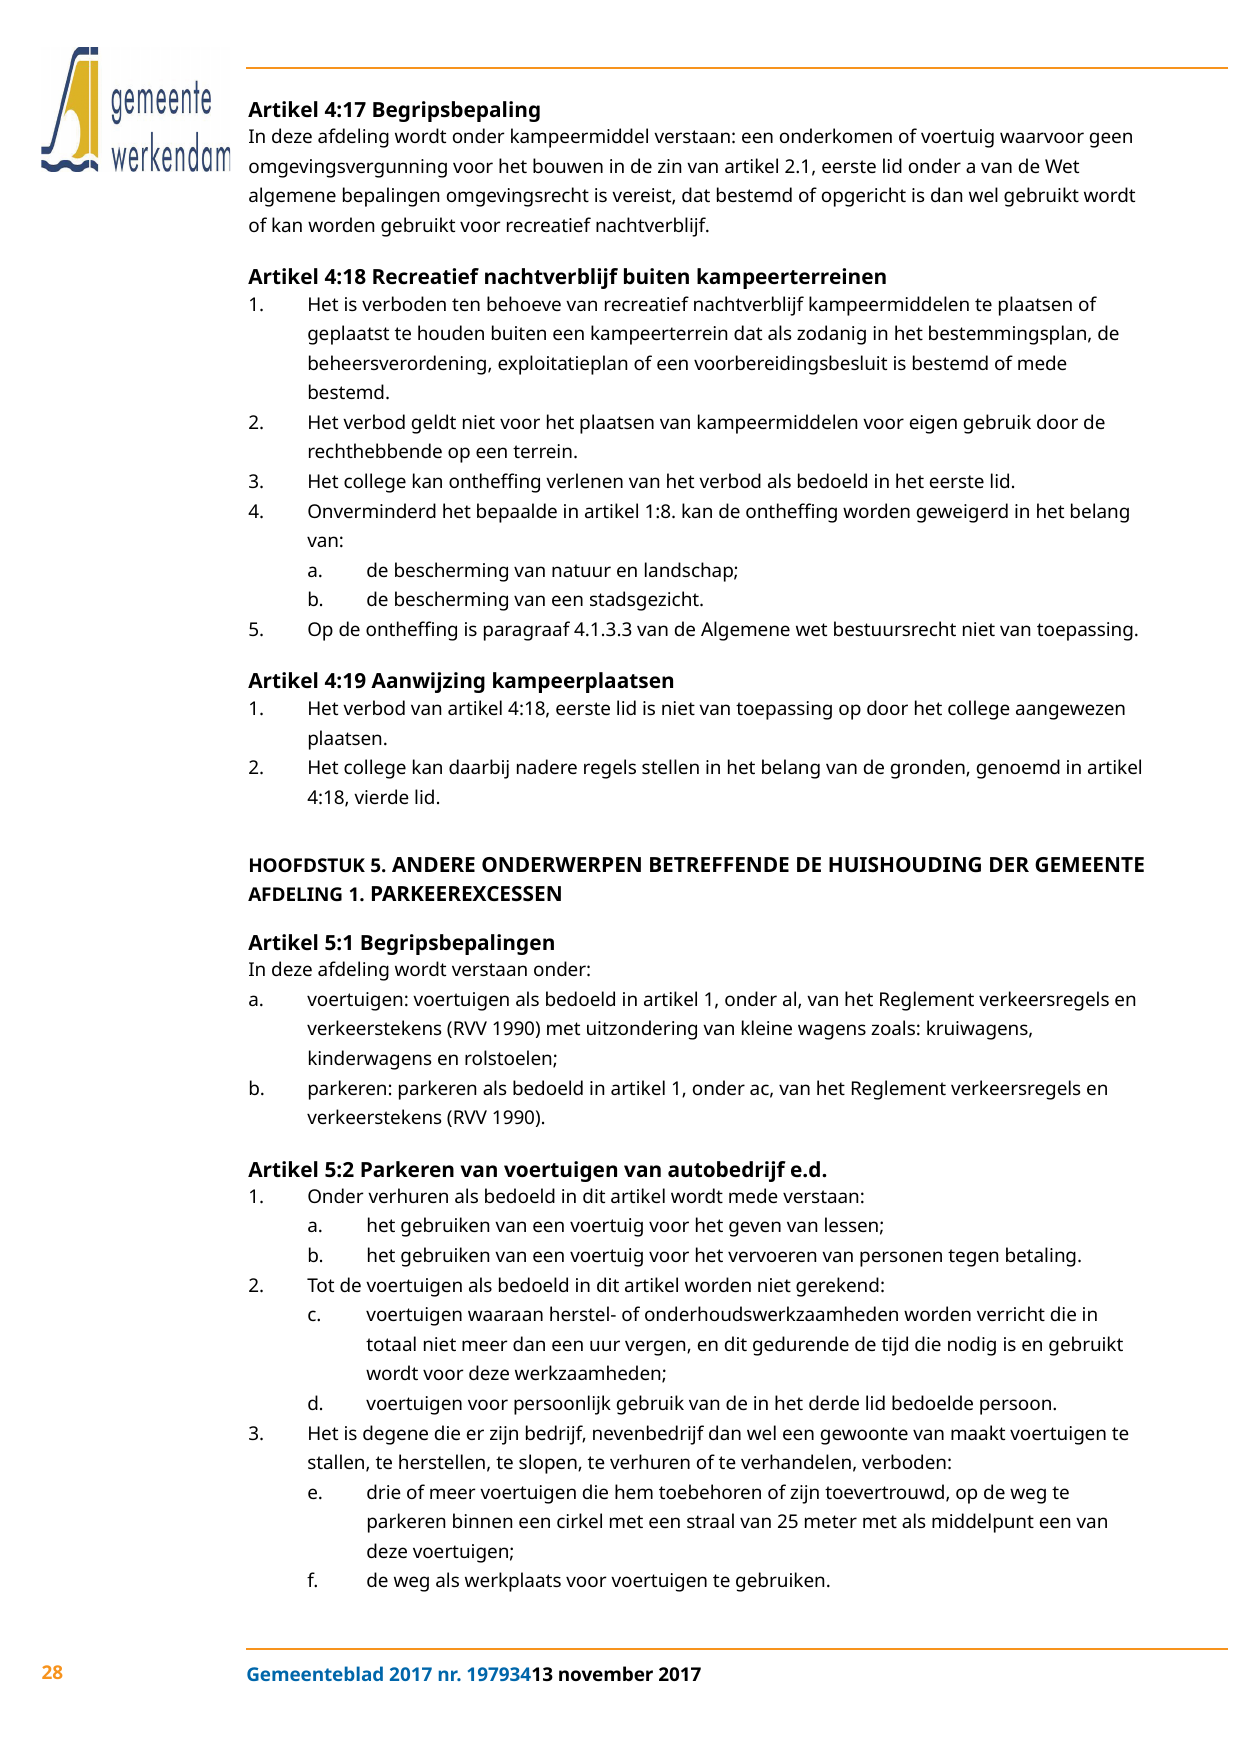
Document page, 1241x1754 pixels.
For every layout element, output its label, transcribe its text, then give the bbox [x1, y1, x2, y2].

list voertuigen waaraan herstel- of onderhoudswerkzaamheden worden verricht die in totaal niet meer dan een uur vergen, en dit gedurende de tijd die nodig is en gebruikt wordt voor deze werkzaamheden; [307, 1301, 1152, 1386]
picture [41, 47, 231, 172]
text In deze afdeling wordt verstaan onder: [248, 956, 1152, 982]
text Artikel 4:18 Recreatief nachtverblijf buiten kampeerterreinen [248, 262, 1152, 291]
list Onverminderd het bepaalde in artikel 1:8. kan de ontheffing worden geweigerd in het belang van: [248, 498, 1152, 553]
list de bescherming van natuur en landschap; [307, 557, 1152, 583]
text Artikel 4:19 Aanwijzing kampeerplaatsen [248, 667, 1152, 695]
list Het college kan ontheffing verlenen van het verbod als bedoeld in het eerste lid. [248, 468, 1152, 494]
list Onder verhuren als bedoeld in dit artikel wordt mede verstaan: [248, 1183, 1152, 1209]
text HOOFDSTUK 5. ANDERE ONDERWERPEN BETREFFENDE DE HUISHOUDING DER GEMEENTE [248, 850, 1152, 879]
text In deze afdeling wordt onder kampeermiddel verstaan: een onderkomen of voertuig waarvoor geen omgevingsvergunning voor het bouwen in de zin van artikel 2.1, eerste lid onder a van de Wet algemene bepalingen omgevingsrecht is vereist, dat bestemd of opgericht is dan wel gebruikt wordt of kan worden gebruikt voor recreatief nachtverblijf. [248, 123, 1152, 238]
list Het college kan daarbij nadere regels stellen in het belang van de gronden, genoemd in artikel 4:18, vierde lid. [248, 754, 1152, 809]
list Tot de voertuigen als bedoeld in dit artikel worden niet gerekend: [248, 1272, 1152, 1298]
list Het verbod van artikel 4:18, eerste lid is niet van toepassing op door het college aangewezen plaatsen. [248, 695, 1152, 750]
list Het verbod geldt niet voor het plaatsen van kampeermiddelen voor eigen gebruik door de rechthebbende op een terrein. [248, 409, 1152, 464]
list het gebruiken van een voertuig voor het vervoeren van personen tegen betaling. [307, 1242, 1152, 1268]
list het gebruiken van een voertuig voor het geven van lessen; [307, 1213, 1152, 1238]
list Het is degene die er zijn bedrijf, nevenbedrijf dan wel een gewoonte van maakt voertuigen te stallen, te herstellen, te slopen, te verhuren of te verhandelen, verboden: [248, 1420, 1152, 1475]
list Op de ontheffing is paragraaf 4.1.3.3 van de Algemene wet bestuursrecht niet van toepassing. [248, 616, 1152, 642]
text AFDELING 1. PARKEEREXCESSEN [248, 879, 1152, 907]
list drie of meer voertuigen die hem toebehoren of zijn toevertrouwd, op de weg te parkeren binnen een cirkel met een straal van 25 meter met als middelpunt een van deze voertuigen; [307, 1479, 1152, 1564]
list parkeren: parkeren als bedoeld in artikel 1, onder ac, van het Reglement verkeersregels en verkeerstekens (RVV 1990). [248, 1075, 1152, 1130]
list de bescherming van een stadsgezicht. [307, 587, 1152, 612]
list Het is verboden ten behoeve van recreatief nachtverblijf kampeermiddelen te plaatsen of geplaatst te houden buiten een kampeerterrein dat als zodanig in het bestemmingsplan, de beheersverordening, exploitatieplan of een voorbereidingsbesluit is bestemd of mede bestemd. [248, 291, 1152, 405]
list voertuigen voor persoonlijk gebruik van de in het derde lid bedoelde persoon. [307, 1390, 1152, 1416]
text Artikel 5:2 Parkeren van voertuigen van autobedrijf e.d. [248, 1155, 1152, 1183]
text Artikel 5:1 Begripsbepalingen [248, 928, 1152, 956]
text Artikel 4:17 Begripsbepaling [248, 95, 1152, 123]
list voertuigen: voertuigen als bedoeld in artikel 1, onder al, van het Reglement verkeersregels en verkeerstekens (RVV 1990) met uitzondering van kleine wagens zoals: kruiwagens, kinderwagens en rolstoelen; [248, 986, 1152, 1071]
list de weg als werkplaats voor voertuigen te gebruiken. [307, 1568, 1152, 1593]
